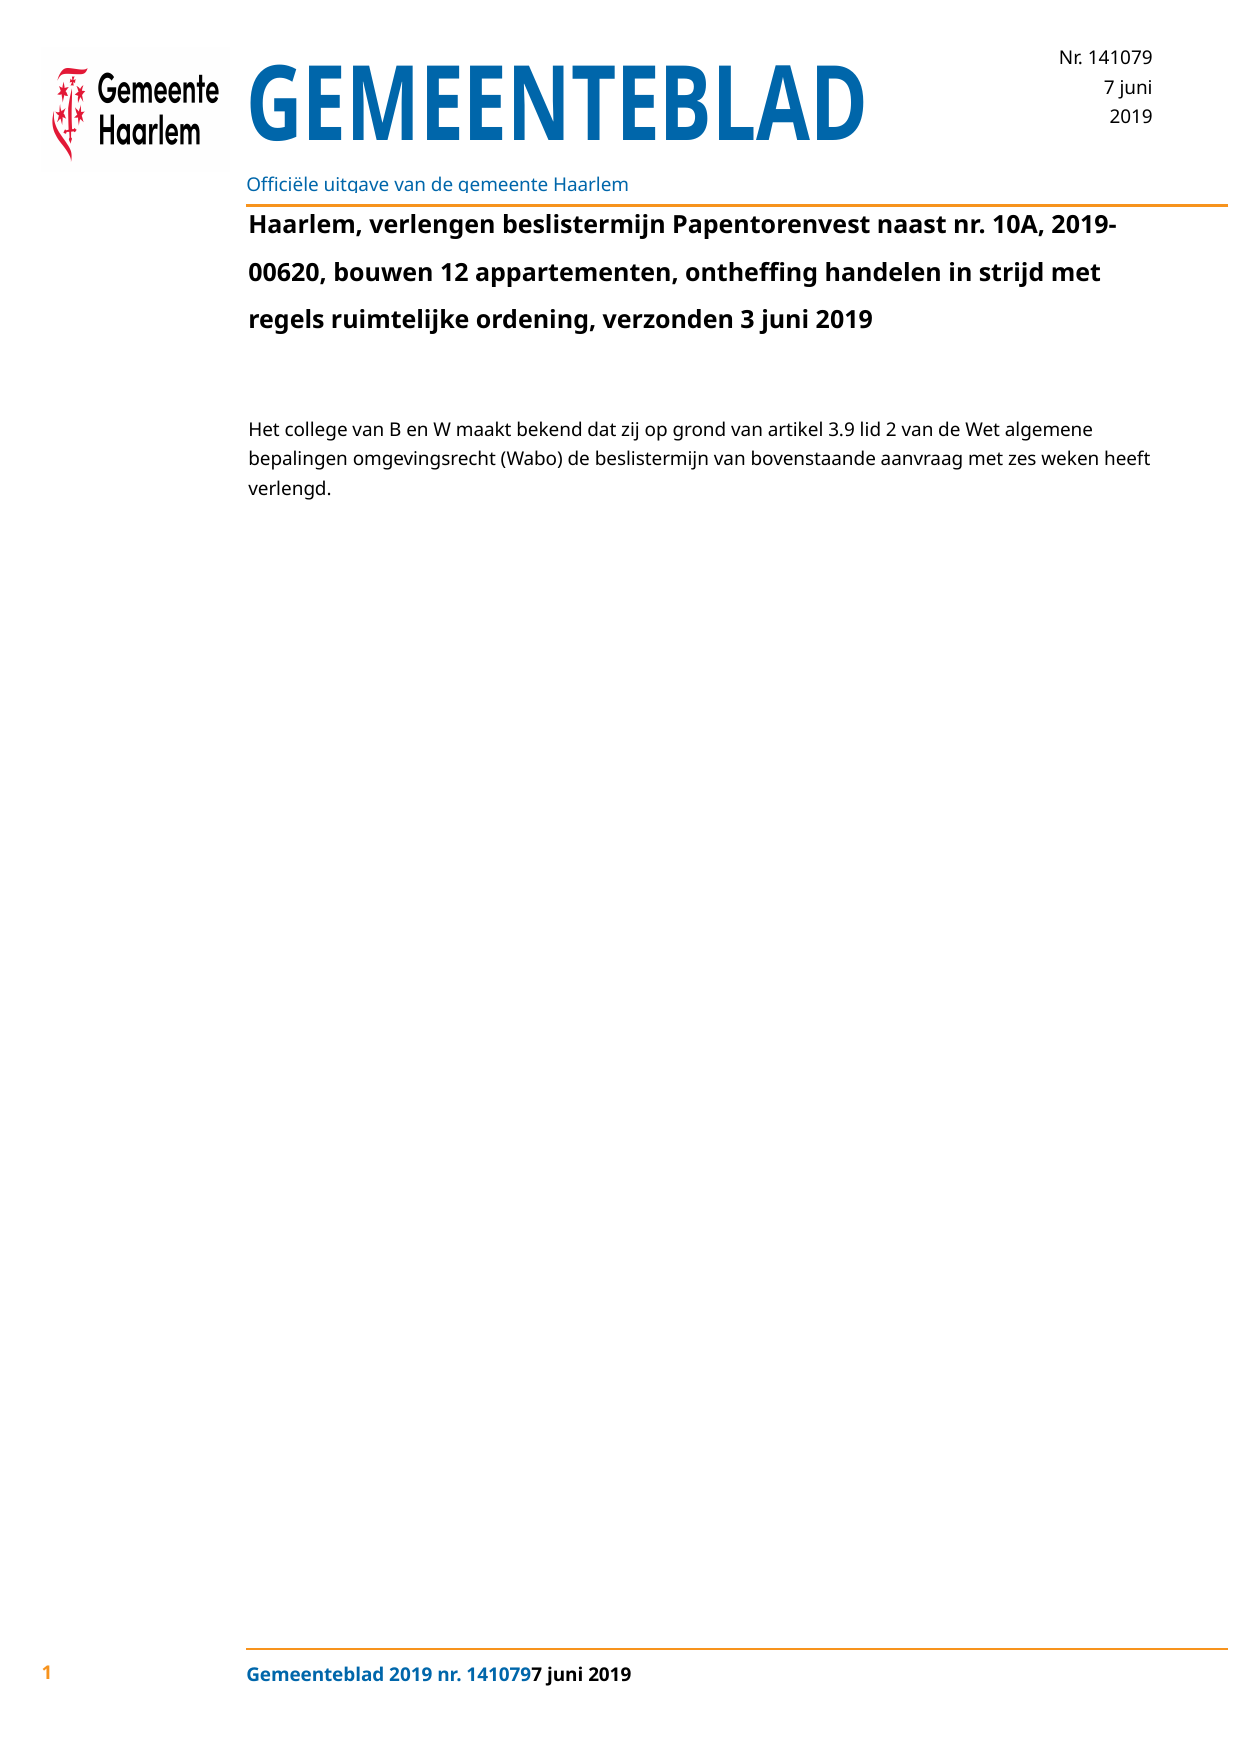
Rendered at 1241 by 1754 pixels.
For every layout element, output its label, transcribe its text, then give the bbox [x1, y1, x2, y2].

picture [41, 47, 231, 172]
text Het college van B en W maakt bekend dat zij op grond van artikel 3.9 lid 2 van de Wet algemene bepalingen omgevingsrecht (Wabo) de beslistermijn van bovenstaande aanvraag met zes weken heeft verlengd. [248, 416, 1152, 501]
text Haarlem, verlengen beslistermijn Papentorenvest naast nr. 10A, 2019-00620, bouwen 12 appartementen, ontheffing handelen in strijd met regels ruimtelijke ordening, verzonden 3 juni 2019 [248, 207, 1152, 336]
